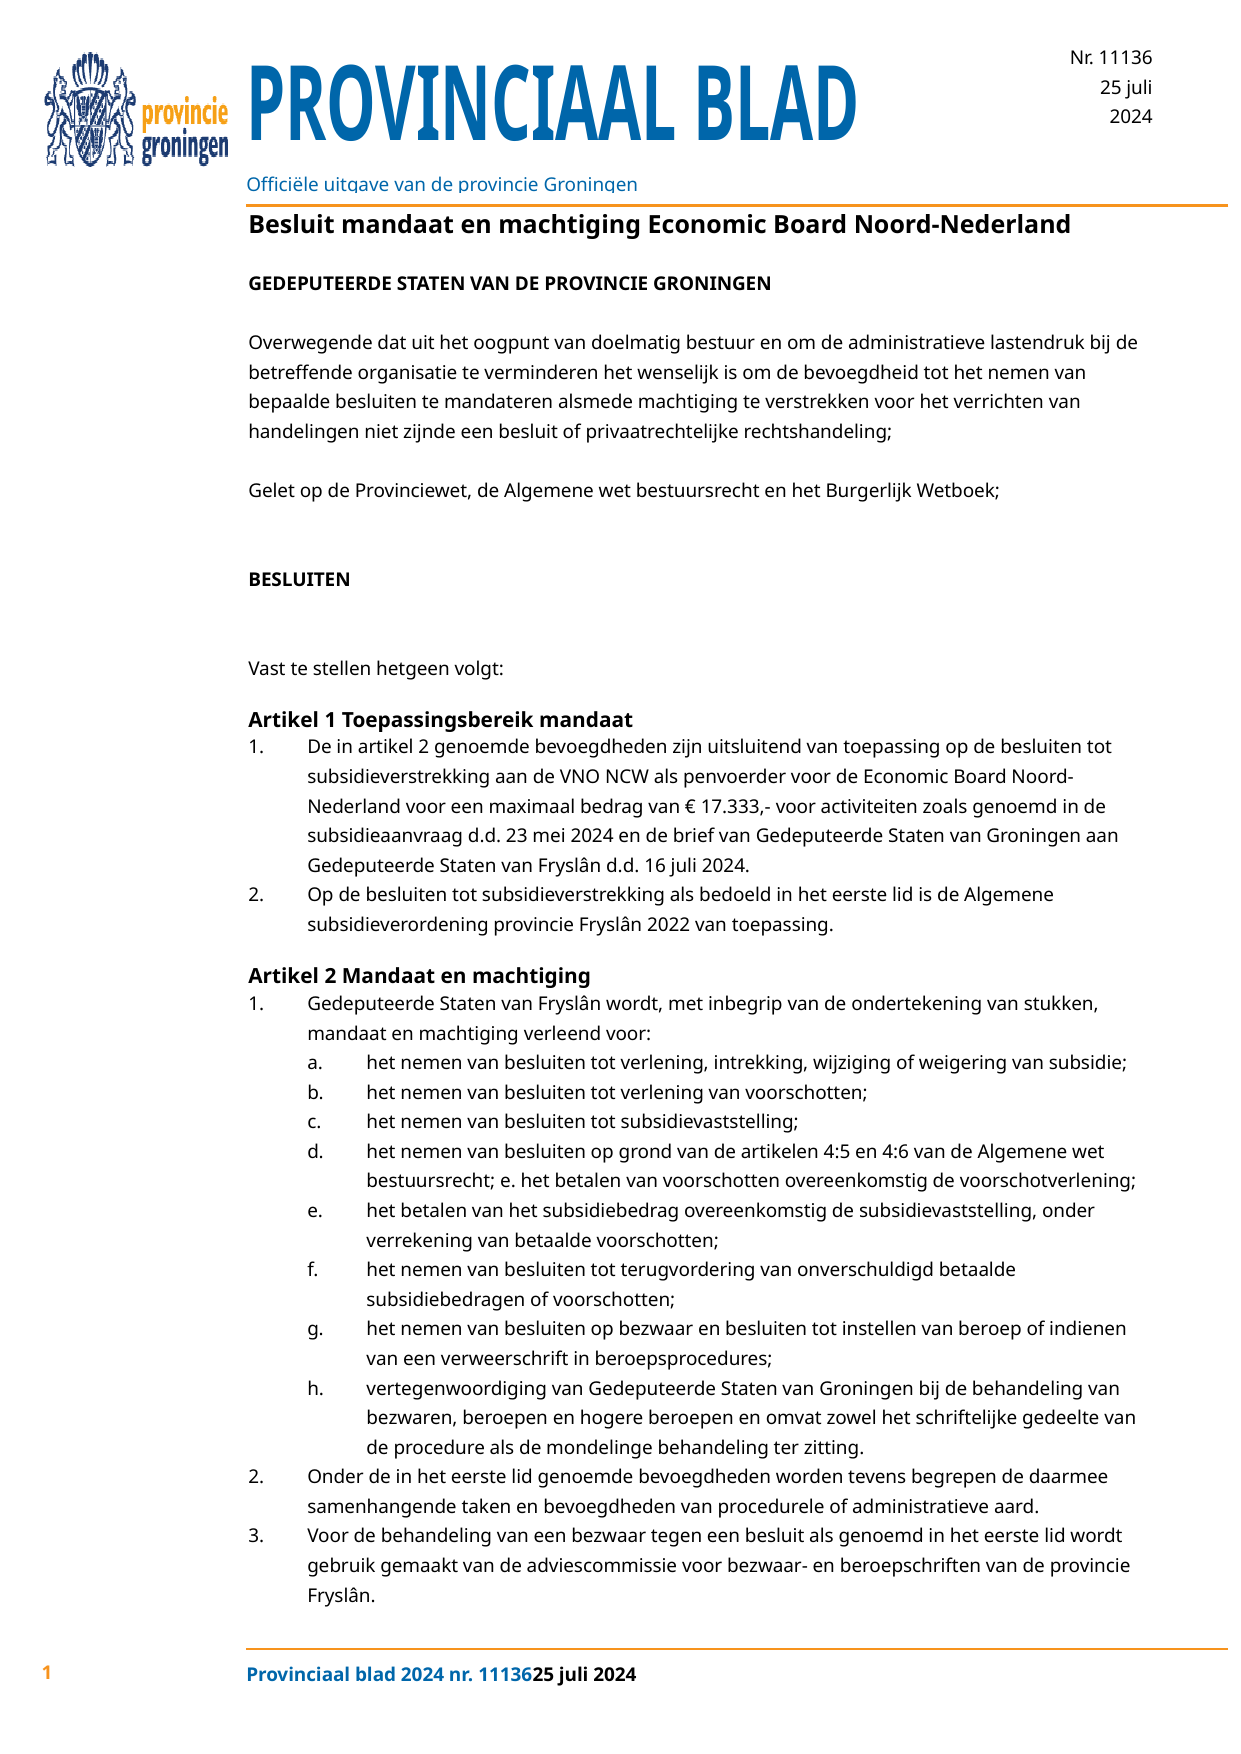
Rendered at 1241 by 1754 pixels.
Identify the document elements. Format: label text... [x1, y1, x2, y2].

list het nemen van besluiten tot terugvordering van onverschuldigd betaalde subsidiebedragen of voorschotten; [307, 1256, 1152, 1312]
list het nemen van besluiten op bezwaar en besluiten tot instellen van beroep of indienen van een verweerschrift in beroepsprocedures; [307, 1316, 1152, 1371]
list het betalen van het subsidiebedrag overeenkomstig de subsidievaststelling, onder verrekening van betaalde voorschotten; [307, 1197, 1152, 1252]
text GEDEPUTEERDE STATEN VAN DE PROVINCIE GRONINGEN [248, 270, 1152, 296]
list Op de besluiten tot subsidieverstrekking als bedoeld in het eerste lid is de Algemene subsidieverordening provincie Fryslân 2022 van toepassing. [248, 882, 1152, 937]
list Gedeputeerde Staten van Fryslân wordt, met inbegrip van de ondertekening van stukken, mandaat en machtiging verleend voor: [248, 990, 1152, 1045]
text Besluit mandaat en machtiging Economic Board Noord-Nederland [248, 207, 1152, 241]
list het nemen van besluiten tot subsidievaststelling; [307, 1108, 1152, 1134]
text Gelet op de Provinciewet, de Algemene wet bestuursrecht en het Burgerlijk Wetboek; [248, 477, 1152, 503]
text Vast te stellen hetgeen volgt: [248, 655, 1152, 681]
list De in artikel 2 genoemde bevoegdheden zijn uitsluitend van toepassing op de besluiten tot subsidieverstrekking aan de VNO NCW als penvoerder voor de Economic Board Noord-Nederland voor een maximaal bedrag van € 17.333,- voor activiteiten zoals genoemd in de subsidieaanvraag d.d. 23 mei 2024 en de brief van Gedeputeerde Staten van Groningen aan Gedeputeerde Staten van Fryslân d.d. 16 juli 2024. [248, 734, 1152, 878]
text BESLUITEN [248, 566, 1152, 592]
list Voor de behandeling van een bezwaar tegen een besluit als genoemd in het eerste lid wordt gebruik gemaakt van de adviescommissie voor bezwaar- en beroepschriften van de provincie Fryslân. [248, 1523, 1152, 1607]
list het nemen van besluiten tot verlening, intrekking, wijziging of weigering van subsidie; [307, 1049, 1152, 1075]
text Artikel 1 Toepassingsbereik mandaat [248, 705, 1152, 734]
list Onder de in het eerste lid genoemde bevoegdheden worden tevens begrepen de daarmee samenhangende taken en bevoegdheden van procedurele of administratieve aard. [248, 1463, 1152, 1519]
list het nemen van besluiten op grond van de artikelen 4:5 en 4:6 van de Algemene wet bestuursrecht; e. het betalen van voorschotten overeenkomstig de voorschotverlening; [307, 1138, 1152, 1193]
picture [41, 47, 231, 172]
list vertegenwoordiging van Gedeputeerde Staten van Groningen bij de behandeling van bezwaren, beroepen en hogere beroepen en omvat zowel het schriftelijke gedeelte van de procedure als de mondelinge behandeling ter zitting. [307, 1375, 1152, 1459]
text Artikel 2 Mandaat en machtiging [248, 962, 1152, 990]
text Overwegende dat uit het oogpunt van doelmatig bestuur en om de administratieve lastendruk bij de betreffende organisatie te verminderen het wenselijk is om de bevoegdheid tot het nemen van bepaalde besluiten te mandateren alsmede machtiging te verstrekken voor het verrichten van handelingen niet zijnde een besluit of privaatrechtelijke rechtshandeling; [248, 329, 1152, 444]
list het nemen van besluiten tot verlening van voorschotten; [307, 1079, 1152, 1104]
